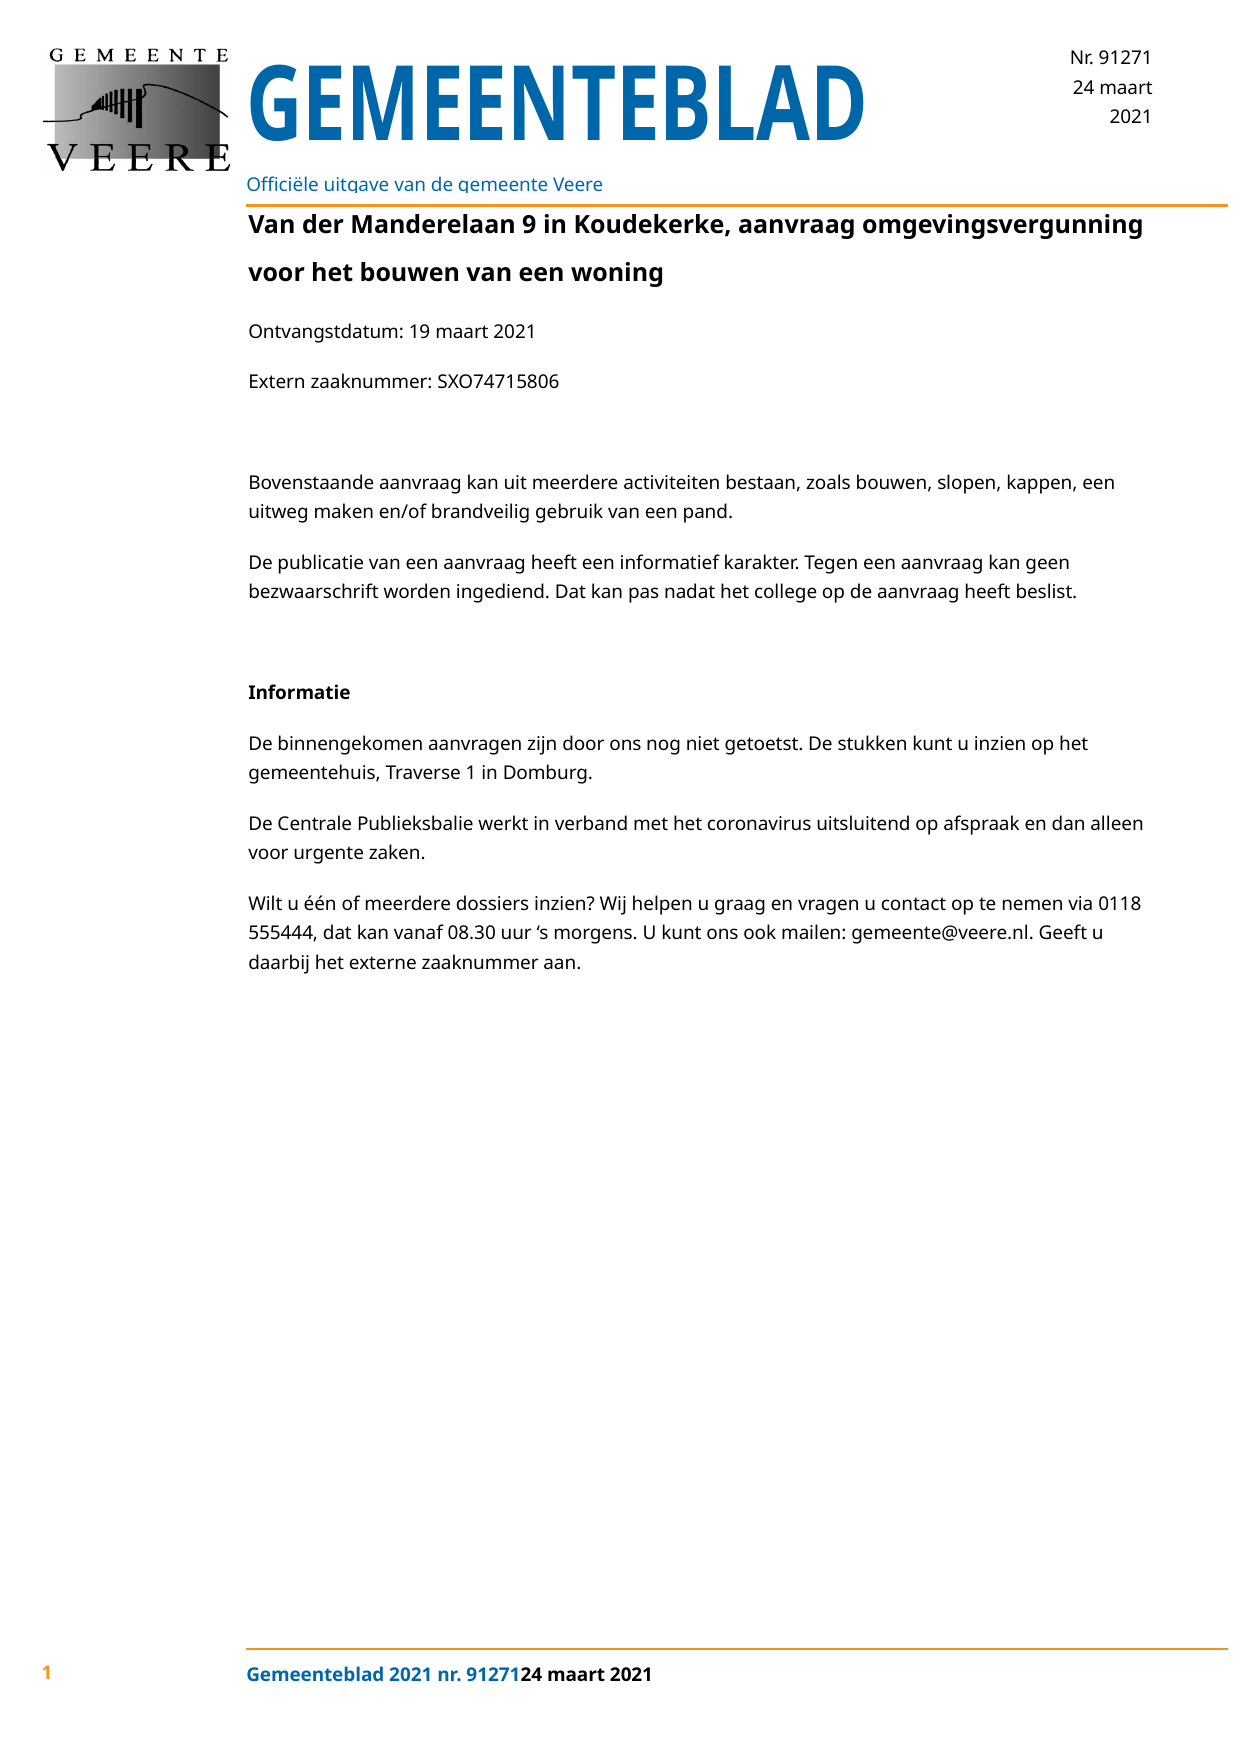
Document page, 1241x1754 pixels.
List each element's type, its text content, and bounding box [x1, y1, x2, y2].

text De binnengekomen aanvragen zijn door ons nog niet getoetst. De stukken kunt u inzien op het gemeentehuis, Traverse 1 in Domburg. [248, 730, 1152, 785]
text Wilt u één of meerdere dossiers inzien? Wij helpen u graag en vragen u contact op te nemen via 0118 555444, dat kan vanaf 08.30 uur ‘s morgens. U kunt ons ook mailen: gemeente@veere.nl. Geeft u daarbij het externe zaaknummer aan. [248, 890, 1152, 975]
text Bovenstaande aanvraag kan uit meerdere activiteiten bestaan, zoals bouwen, slopen, kappen, een uitweg maken en/of brandveilig gebruik van een pand. [248, 469, 1152, 524]
text De Centrale Publieksbalie werkt in verband met het coronavirus uitsluitend op afspraak en dan alleen voor urgente zaken. [248, 810, 1152, 865]
text Ontvangstdatum: 19 maart 2021 [248, 318, 1152, 344]
text De publicatie van een aanvraag heeft een informatief karakter. Tegen een aanvraag kan geen bezwaarschrift worden ingediend. Dat kan pas nadat het college op de aanvraag heeft beslist. [248, 549, 1152, 604]
text Van der Manderelaan 9 in Koudekerke, aanvraag omgevingsvergunning voor het bouwen van een woning [248, 207, 1152, 288]
picture [41, 47, 231, 172]
text Informatie [248, 679, 1152, 705]
text Extern zaaknummer: SXO74715806 [248, 368, 1152, 394]
